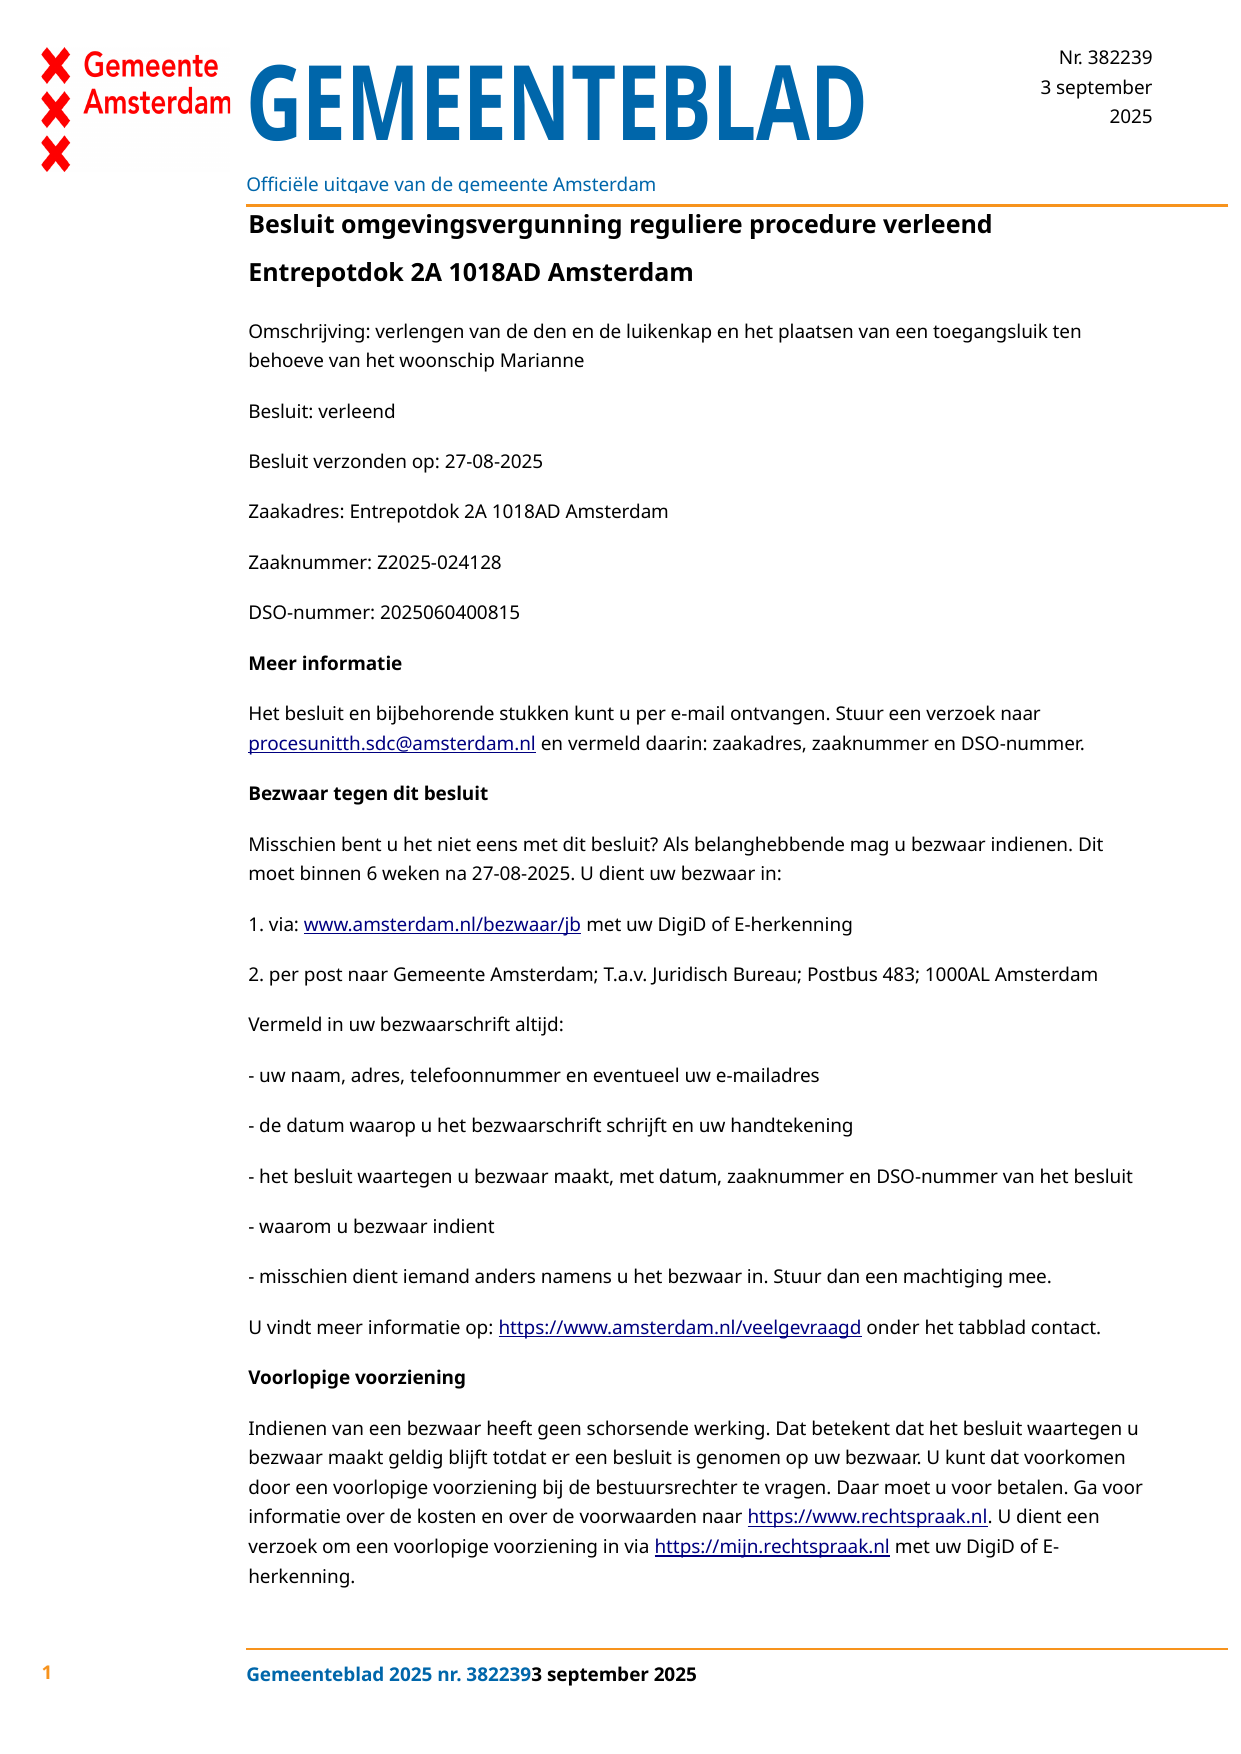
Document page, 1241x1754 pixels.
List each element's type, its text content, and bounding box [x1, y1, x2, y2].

text Besluit: verleend [248, 398, 1152, 424]
text Vermeld in uw bezwaarschrift altijd: [248, 1012, 1152, 1037]
text - misschien dient iemand anders namens u het bezwaar in. Stuur dan een machtiging mee. [248, 1264, 1152, 1289]
text Zaaknummer: Z2025-024128 [248, 549, 1152, 575]
text Meer informatie [248, 650, 1152, 676]
text Besluit omgevingsvergunning reguliere procedure verleend Entrepotdok 2A 1018AD Amsterdam [248, 207, 1152, 288]
text - het besluit waartegen u bezwaar maakt, met datum, zaaknummer en DSO-nummer van het besluit [248, 1163, 1152, 1189]
text U vindt meer informatie op: https://www.amsterdam.nl/veelgevraagd onder het tabblad contact. [248, 1314, 1152, 1340]
text Het besluit en bijbehorende stukken kunt u per e-mail ontvangen. Stuur een verzoek naar procesunitth.sdc@amsterdam.nl en vermeld daarin: zaakadres, zaaknummer en DSO-nummer. [248, 700, 1152, 756]
text 2. per post naar Gemeente Amsterdam; T.a.v. Juridisch Bureau; Postbus 483; 1000AL Amsterdam [248, 961, 1152, 987]
text Bezwaar tegen dit besluit [248, 780, 1152, 806]
text - de datum waarop u het bezwaarschrift schrijft en uw handtekening [248, 1112, 1152, 1138]
text Indienen van een bezwaar heeft geen schorsende werking. Dat betekent dat het besluit waartegen u bezwaar maakt geldig blijft totdat er een besluit is genomen op uw bezwaar. U kunt dat voorkomen door een voorlopige voorziening bij de bestuursrechter te vragen. Daar moet u voor betalen. Ga voor informatie over de kosten en over de voorwaarden naar https://www.rechtspraak.nl. U dient een verzoek om een voorlopige voorziening in via https://mijn.rechtspraak.nl met uw DigiD of E-herkenning. [248, 1415, 1152, 1589]
text - uw naam, adres, telefoonnummer en eventueel uw e-mailadres [248, 1062, 1152, 1088]
text DSO-nummer: 2025060400815 [248, 599, 1152, 625]
text Voorlopige voorziening [248, 1364, 1152, 1390]
picture [41, 47, 231, 172]
text 1. via: www.amsterdam.nl/bezwaar/jb met uw DigiD of E-herkenning [248, 911, 1152, 937]
text - waarom u bezwaar indient [248, 1213, 1152, 1239]
text Besluit verzonden op: 27-08-2025 [248, 448, 1152, 474]
text Omschrijving: verlengen van de den en de luikenkap en het plaatsen van een toegangsluik ten behoeve van het woonschip Marianne [248, 318, 1152, 373]
text Zaakadres: Entrepotdok 2A 1018AD Amsterdam [248, 499, 1152, 524]
text Misschien bent u het niet eens met dit besluit? Als belanghebbende mag u bezwaar indienen. Dit moet binnen 6 weken na 27-08-2025. U dient uw bezwaar in: [248, 831, 1152, 886]
